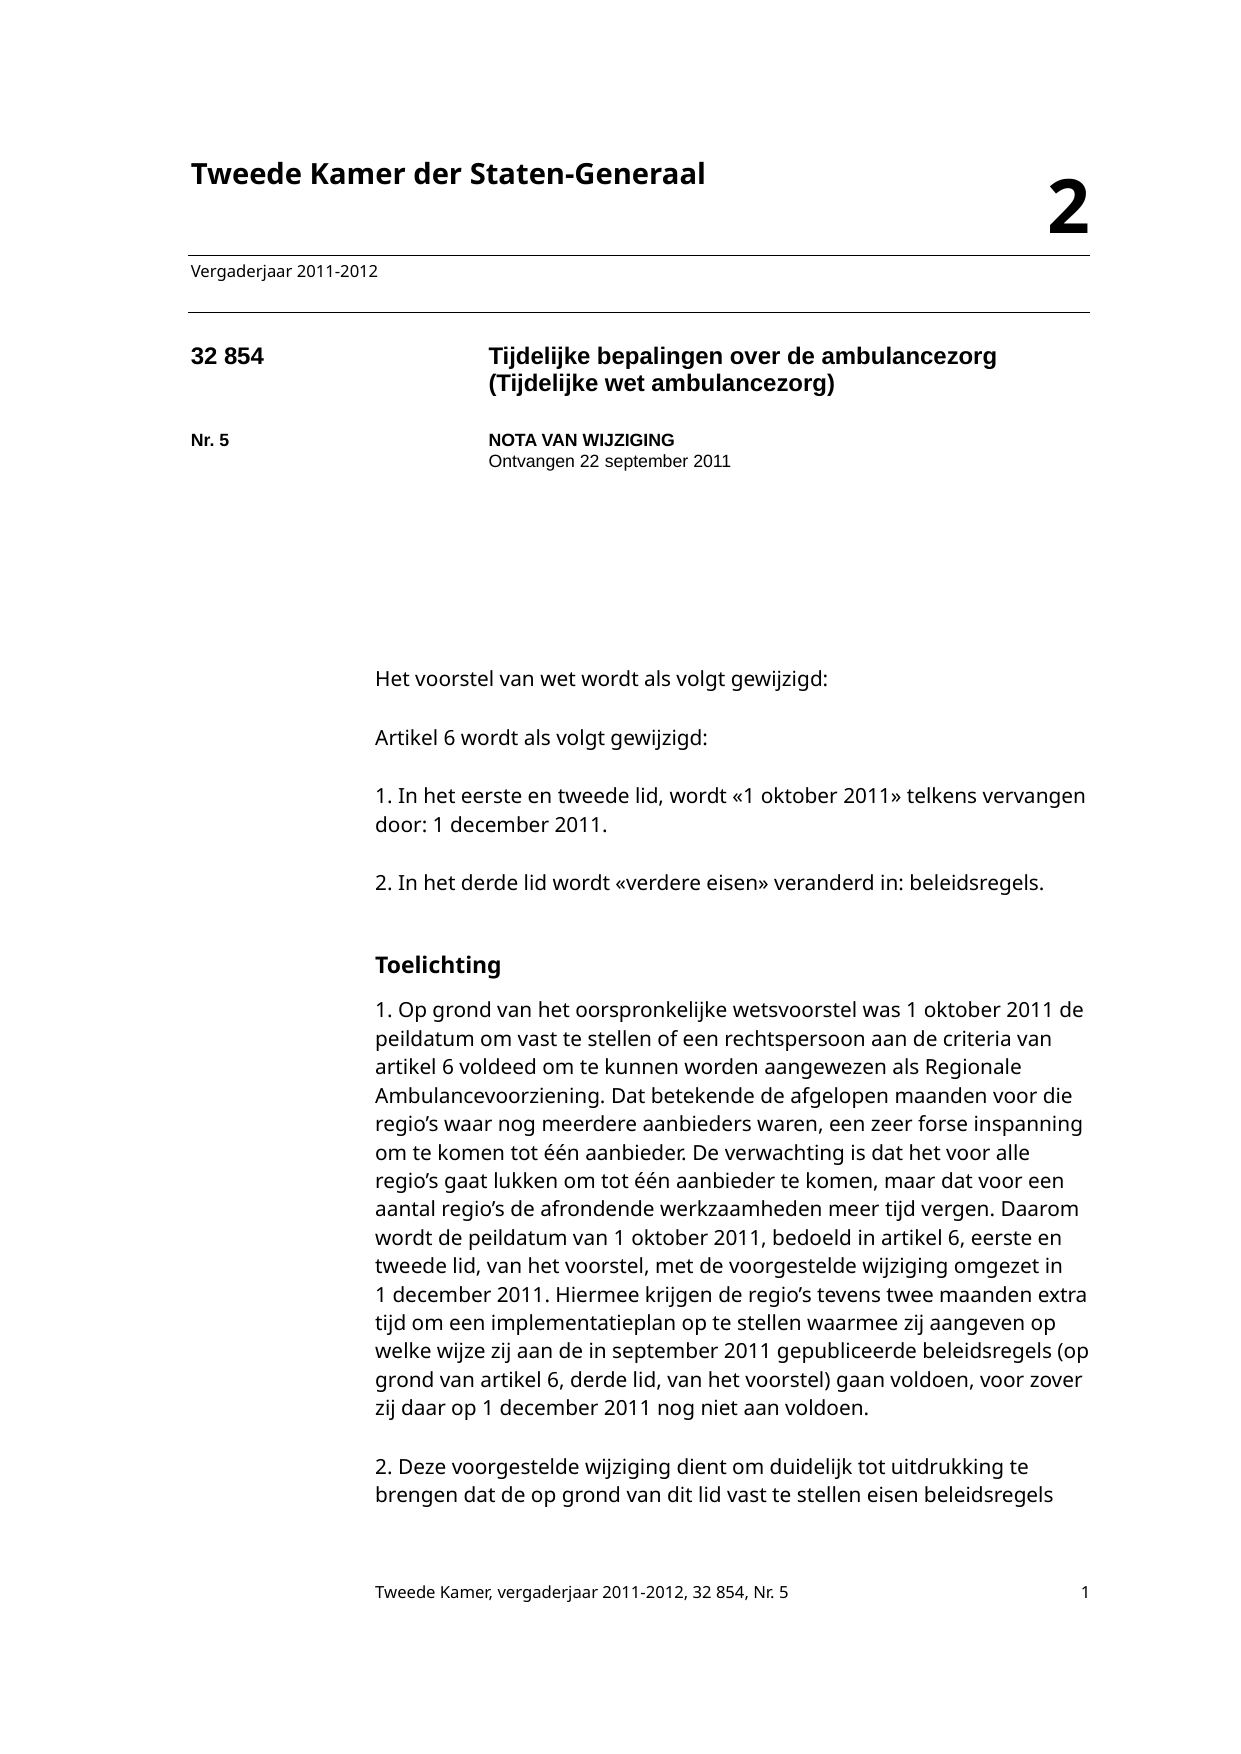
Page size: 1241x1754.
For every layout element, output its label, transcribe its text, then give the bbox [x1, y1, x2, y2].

text Artikel 6 wordt als volgt gewijzigd: [375, 723, 1090, 751]
subtitle Toelichting [375, 949, 1090, 980]
text 2. In het derde lid wordt «verdere eisen» veranderd in: beleidsregels. [375, 868, 1090, 897]
text Het voorstel van wet wordt als volgt gewijzigd: [375, 664, 1090, 693]
table_cell Nr. 5 [188, 427, 485, 546]
table_cell NOTA VAN WIJZIGING Ontvangen 22 september 2011 [485, 427, 1090, 546]
text 1. Op grond van het oorspronkelijke wetsvoorstel was 1 oktober 2011 de peildatum om vast te stellen of een rechtspersoon aan de criteria van artikel 6 voldeed om te kunnen worden aangewezen als Regionale Ambulancevoorziening. Dat betekende de afgelopen maanden voor die regio’s waar nog meerdere aanbieders waren, een zeer forse inspanning om te komen tot één aanbieder. De verwachting is dat het voor alle regio’s gaat lukken om tot één aanbieder te komen, maar dat voor een aantal regio’s de afrondende werkzaamheden meer tijd vergen. Daarom wordt de peildatum van 1 oktober 2011, bedoeld in artikel 6, eerste en tweede lid, van het voorstel, met de voorgestelde wijziging omgezet in 1 december 2011. Hiermee krijgen de regio’s tevens twee maanden extra tijd om een implementatieplan op te stellen waarmee zij aangeven op welke wijze zij aan de in september 2011 gepubliceerde beleidsregels (op grond van artikel 6, derde lid, van het voorstel) gaan voldoen, voor zover zij daar op 1 december 2011 nog niet aan voldoen. [375, 995, 1090, 1422]
table_cell [485, 256, 1090, 312]
table_header Tweede Kamer der Staten-Generaal [188, 150, 909, 255]
table_cell 32 854 [188, 339, 485, 427]
table_cell Vergaderjaar 2011-2012 [188, 256, 485, 312]
text 1. In het eerste en tweede lid, wordt «1 oktober 2011» telkens vervangen door: 1 december 2011. [375, 781, 1090, 838]
text 2. Deze voorgestelde wijziging dient om duidelijk tot uitdrukking te brengen dat de op grond van dit lid vast te stellen eisen beleidsregels [375, 1452, 1090, 1509]
table_cell [188, 313, 485, 339]
table_cell [485, 313, 1090, 339]
table_cell Tijdelijke bepalingen over de ambulancezorg (Tijdelijke wet ambulancezorg) [485, 339, 1090, 427]
table_header 2 [910, 150, 1090, 255]
